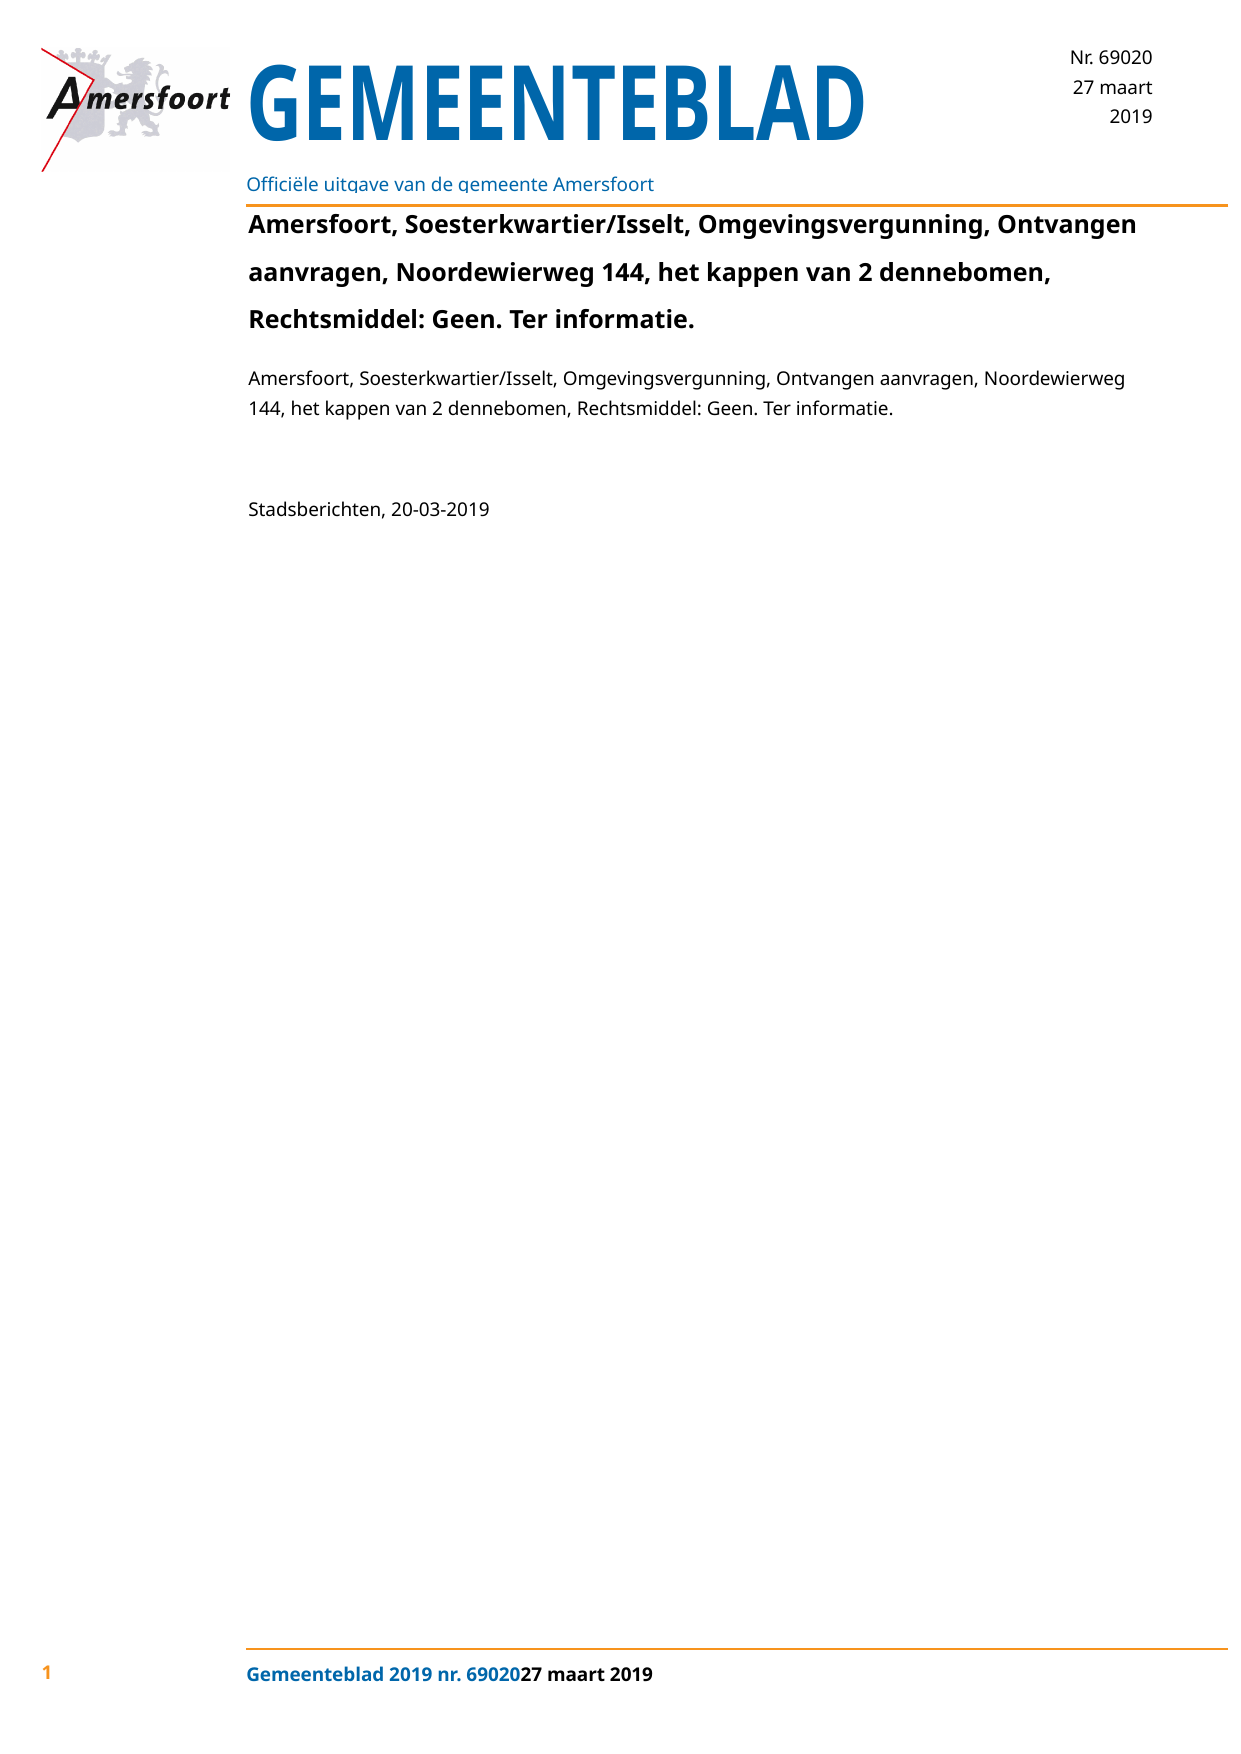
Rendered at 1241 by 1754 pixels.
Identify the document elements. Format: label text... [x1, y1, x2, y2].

picture [41, 47, 231, 172]
text Amersfoort, Soesterkwartier/Isselt, Omgevingsvergunning, Ontvangen aanvragen, Noordewierweg 144, het kappen van 2 dennebomen, Rechtsmiddel: Geen. Ter informatie. [248, 207, 1152, 336]
text Amersfoort, Soesterkwartier/Isselt, Omgevingsvergunning, Ontvangen aanvragen, Noordewierweg 144, het kappen van 2 dennebomen, Rechtsmiddel: Geen. Ter informatie. [248, 366, 1152, 421]
text Stadsberichten, 20-03-2019 [248, 496, 1152, 522]
